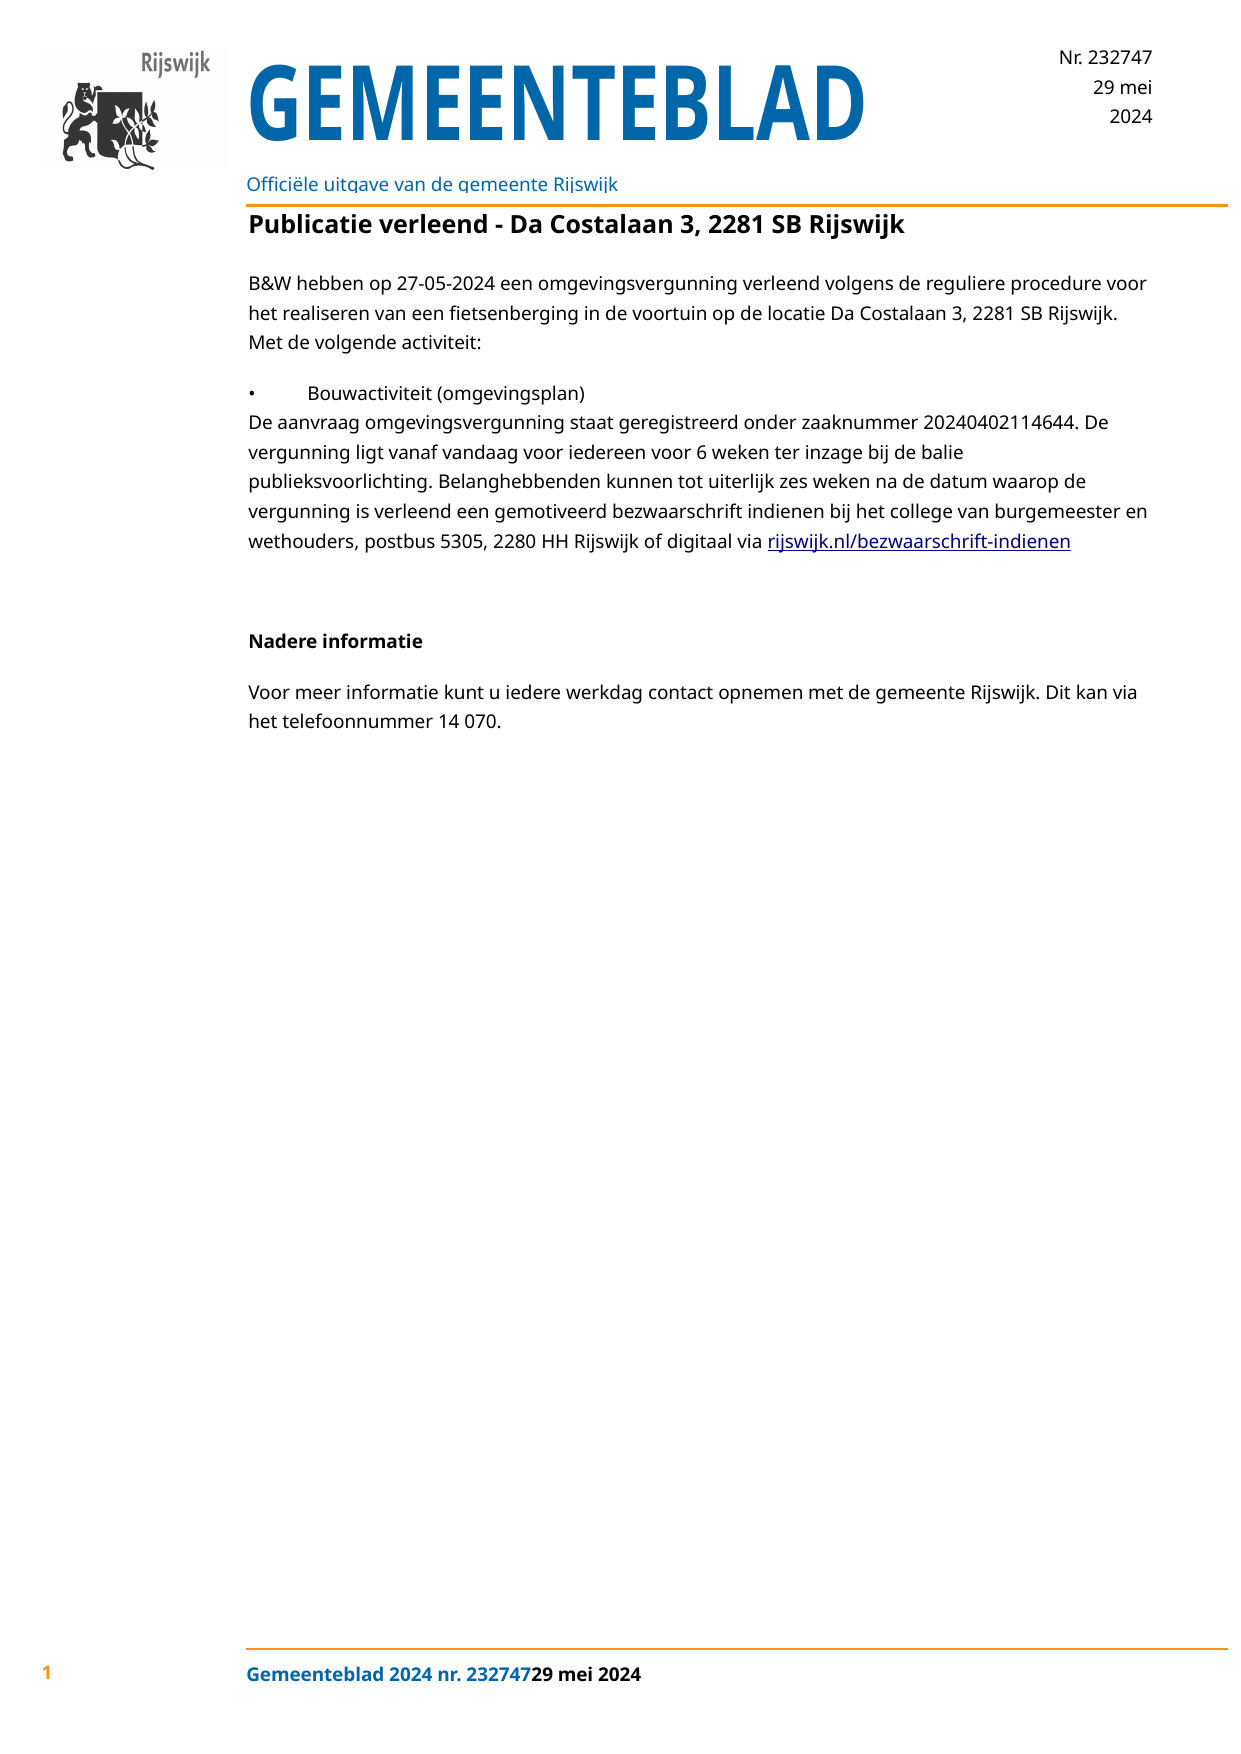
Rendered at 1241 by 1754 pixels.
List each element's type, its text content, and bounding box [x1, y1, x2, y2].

picture [41, 47, 231, 172]
text Voor meer informatie kunt u iedere werkdag contact opnemen met de gemeente Rijswijk. Dit kan via het telefoonnummer 14 070. [248, 679, 1152, 734]
list Bouwactiviteit (omgevingsplan) [248, 380, 1152, 406]
text De aanvraag omgevingsvergunning staat geregistreerd onder zaaknummer 20240402114644. De vergunning ligt vanaf vandaag voor iedereen voor 6 weken ter inzage bij de balie publieksvoorlichting. Belanghebbenden kunnen tot uiterlijk zes weken na de datum waarop de vergunning is verleend een gemotiveerd bezwaarschrift indienen bij het college van burgemeester en wethouders, postbus 5305, 2280 HH Rijswijk of digitaal via rijswijk.nl/bezwaarschrift-indienen [248, 409, 1152, 553]
text B&W hebben op 27-05-2024 een omgevingsvergunning verleend volgens de reguliere procedure voor het realiseren van een fietsenberging in de voortuin op de locatie Da Costalaan 3, 2281 SB Rijswijk. Met de volgende activiteit: [248, 270, 1152, 355]
text Publicatie verleend - Da Costalaan 3, 2281 SB Rijswijk [248, 207, 1152, 241]
text Nadere informatie [248, 629, 1152, 654]
